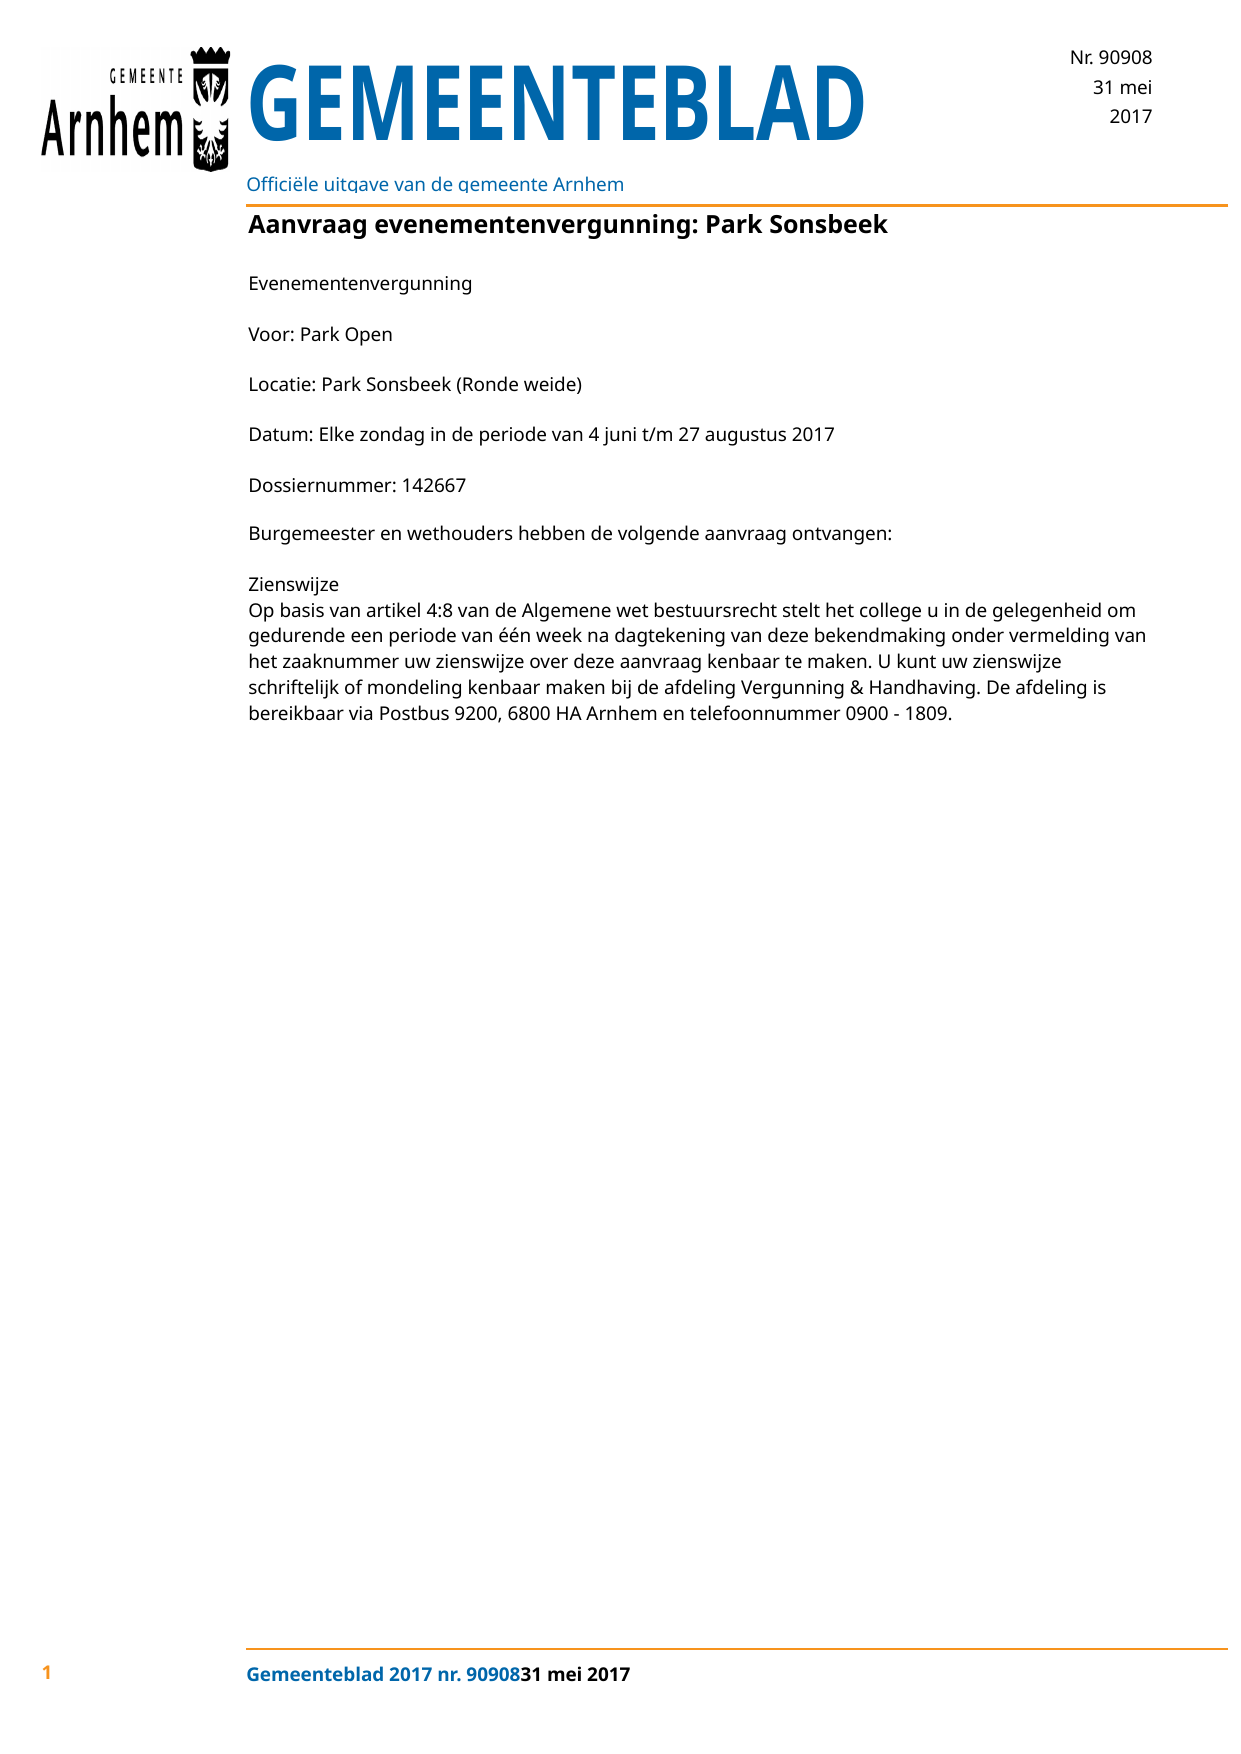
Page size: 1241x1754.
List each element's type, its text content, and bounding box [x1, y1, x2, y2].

text Dossiernummer: 142667 [248, 472, 1152, 498]
text Aanvraag evenementenvergunning: Park Sonsbeek [248, 207, 1152, 241]
text Datum: Elke zondag in de periode van 4 juni t/m 27 augustus 2017 [248, 422, 1152, 447]
text Locatie: Park Sonsbeek (Ronde weide) [248, 371, 1152, 397]
text Voor: Park Open [248, 321, 1152, 346]
text Zienswijze [248, 571, 1152, 597]
picture [41, 47, 231, 172]
text Op basis van artikel 4:8 van de Algemene wet bestuursrecht stelt het college u in de gelegenheid om gedurende een periode van één week na dagtekening van deze bekendmaking onder vermelding van het zaaknummer uw zienswijze over deze aanvraag kenbaar te maken. U kunt uw zienswijze schriftelijk of mondeling kenbaar maken bij de afdeling Vergunning & Handhaving. De afdeling is bereikbaar via Postbus 9200, 6800 HA Arnhem en telefoonnummer 0900 - 1809. [248, 597, 1152, 726]
text Burgemeester en wethouders hebben de volgende aanvraag ontvangen: [248, 520, 1152, 546]
text Evenementenvergunning [248, 270, 1152, 296]
